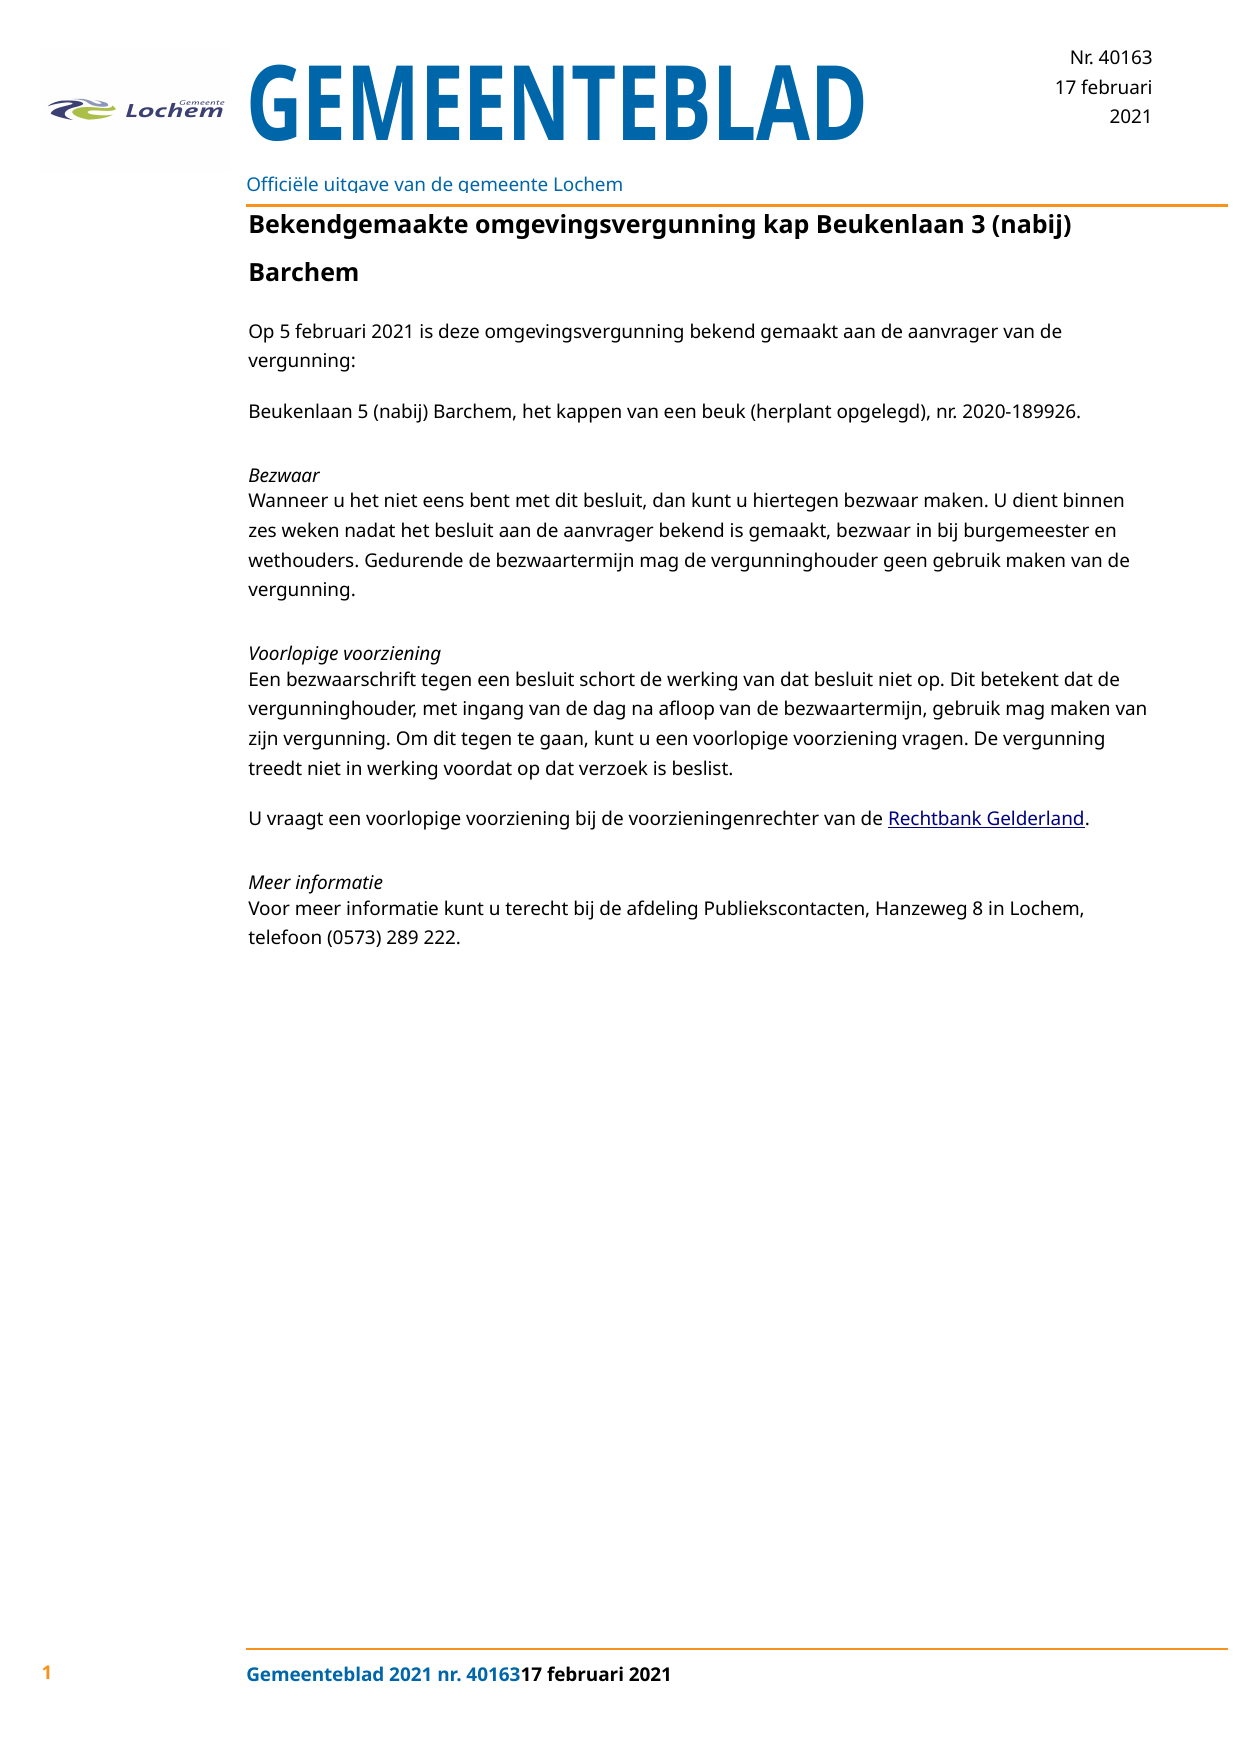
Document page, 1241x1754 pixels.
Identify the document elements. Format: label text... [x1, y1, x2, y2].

text Beukenlaan 5 (nabij) Barchem, het kappen van een beuk (herplant opgelegd), nr. 2020-189926. [248, 398, 1152, 424]
text Wanneer u het niet eens bent met dit besluit, dan kunt u hiertegen bezwaar maken. U dient binnen zes weken nadat het besluit aan de aanvrager bekend is gemaakt, bezwaar in bij burgemeester en wethouders. Gedurende de bezwaartermijn mag de vergunninghouder geen gebruik maken van de vergunning. [248, 488, 1152, 602]
text Bezwaar [248, 462, 1152, 488]
text Meer informatie [248, 869, 1152, 895]
picture [41, 47, 231, 172]
text Bekendgemaakte omgevingsvergunning kap Beukenlaan 3 (nabij) Barchem [248, 207, 1152, 288]
text Op 5 februari 2021 is deze omgevingsvergunning bekend gemaakt aan de aanvrager van de vergunning: [248, 318, 1152, 373]
text Voor meer informatie kunt u terecht bij de afdeling Publiekscontacten, Hanzeweg 8 in Lochem, telefoon (0573) 289 222. [248, 895, 1152, 950]
text Voorlopige voorziening [248, 640, 1152, 666]
text Een bezwaarschrift tegen een besluit schort de werking van dat besluit niet op. Dit betekent dat de vergunninghouder, met ingang van de dag na afloop van de bezwaartermijn, gebruik mag maken van zijn vergunning. Om dit tegen te gaan, kunt u een voorlopige voorziening vragen. De vergunning treedt niet in werking voordat op dat verzoek is beslist. [248, 666, 1152, 781]
text U vraagt een voorlopige voorziening bij de voorzieningenrechter van de Rechtbank Gelderland. [248, 805, 1152, 831]
